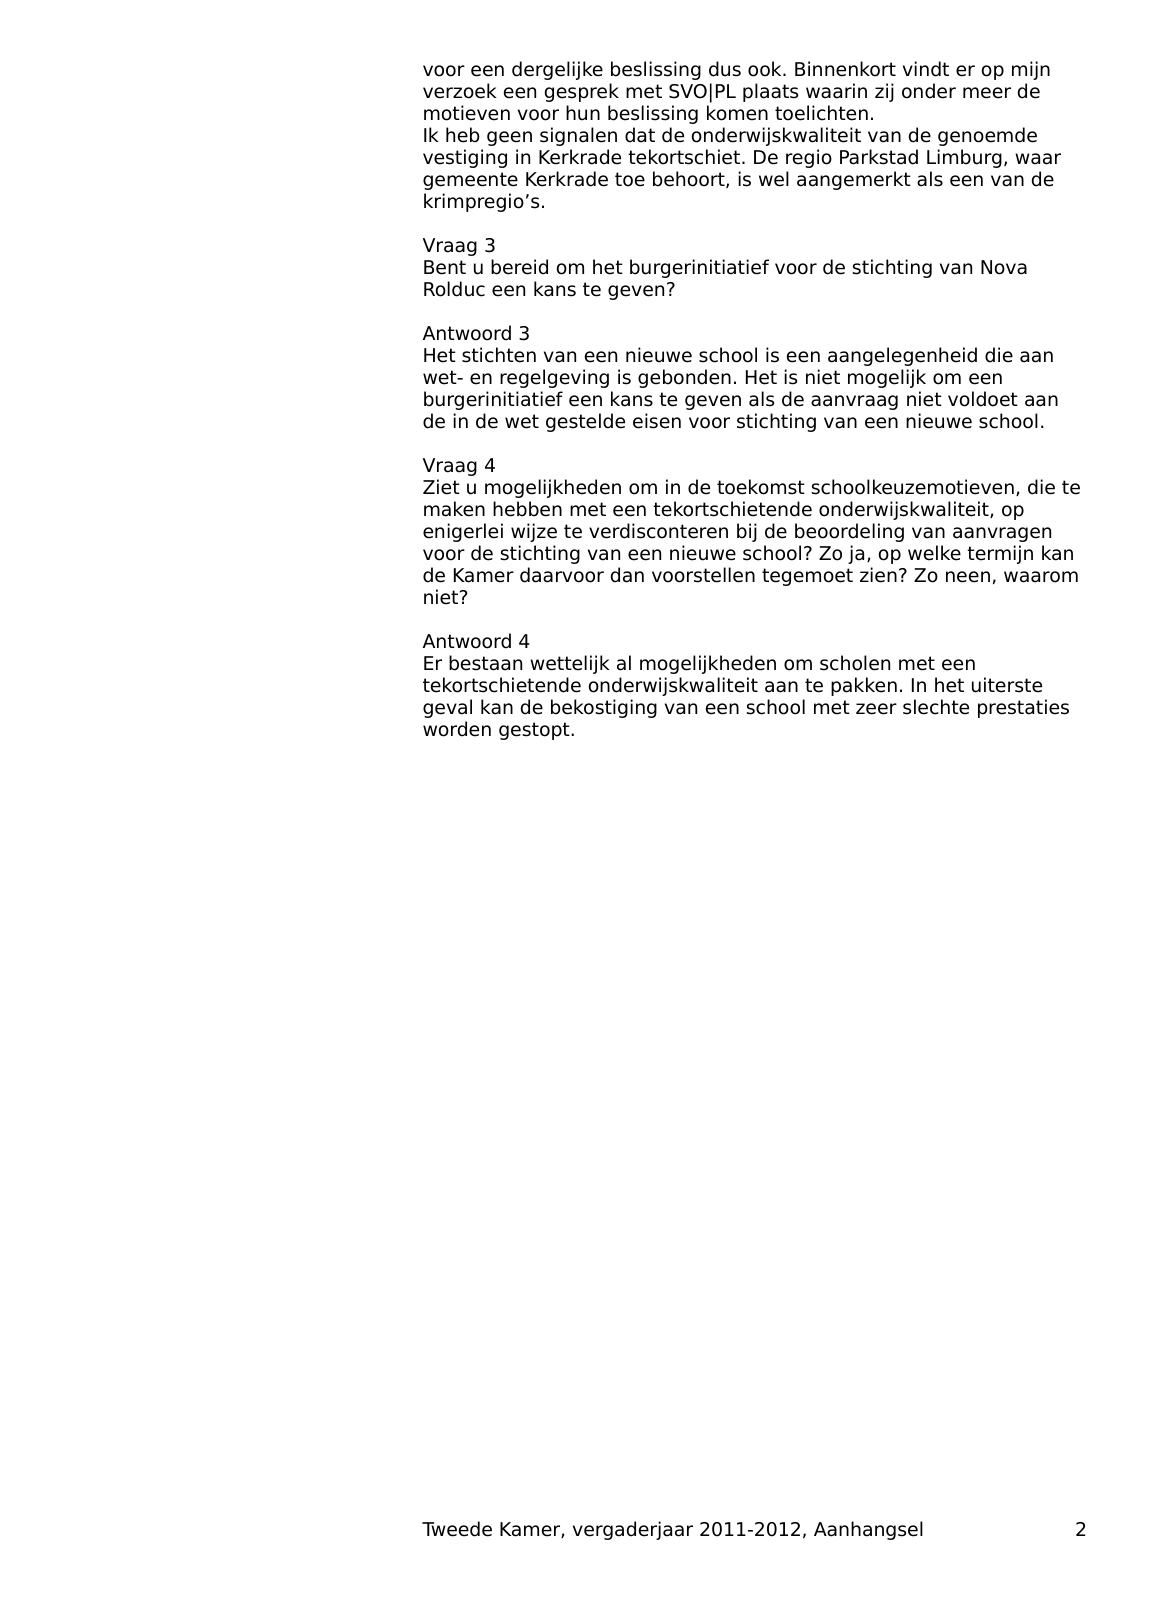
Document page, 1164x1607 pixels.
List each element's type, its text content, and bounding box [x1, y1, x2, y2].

text Antwoord 3 [422, 323, 1087, 345]
text Vraag 3 [422, 235, 1087, 257]
text voor een dergelijke beslissing dus ook. Binnenkort vindt er op mijn verzoek een gesprek met SVO|PL plaats waarin zij onder meer de motieven voor hun beslissing komen toelichten. [422, 59, 1087, 125]
text Bent u bereid om het burgerinitiatief voor de stichting van Nova Rolduc een kans te geven? [422, 257, 1087, 301]
text Ik heb geen signalen dat de onderwijskwaliteit van de genoemde vestiging in Kerkrade tekortschiet. De regio Parkstad Limburg, waar gemeente Kerkrade toe behoort, is wel aangemerkt als een van de krimpregio’s. [422, 125, 1087, 213]
text Antwoord 4 [422, 631, 1087, 653]
text Ziet u mogelijkheden om in de toekomst schoolkeuzemotieven, die te maken hebben met een tekortschietende onderwijskwaliteit, op enigerlei wijze te verdisconteren bij de beoordeling van aanvragen voor de stichting van een nieuwe school? Zo ja, op welke termijn kan de Kamer daarvoor dan voorstellen tegemoet zien? Zo neen, waarom niet? [422, 477, 1087, 609]
text Vraag 4 [422, 455, 1087, 477]
text Er bestaan wettelijk al mogelijkheden om scholen met een tekortschietende onderwijskwaliteit aan te pakken. In het uiterste geval kan de bekostiging van een school met zeer slechte prestaties worden gestopt. [422, 653, 1087, 741]
text Het stichten van een nieuwe school is een aangelegenheid die aan wet- en regelgeving is gebonden. Het is niet mogelijk om een burgerinitiatief een kans te geven als de aanvraag niet voldoet aan de in de wet gestelde eisen voor stichting van een nieuwe school. [422, 345, 1087, 433]
